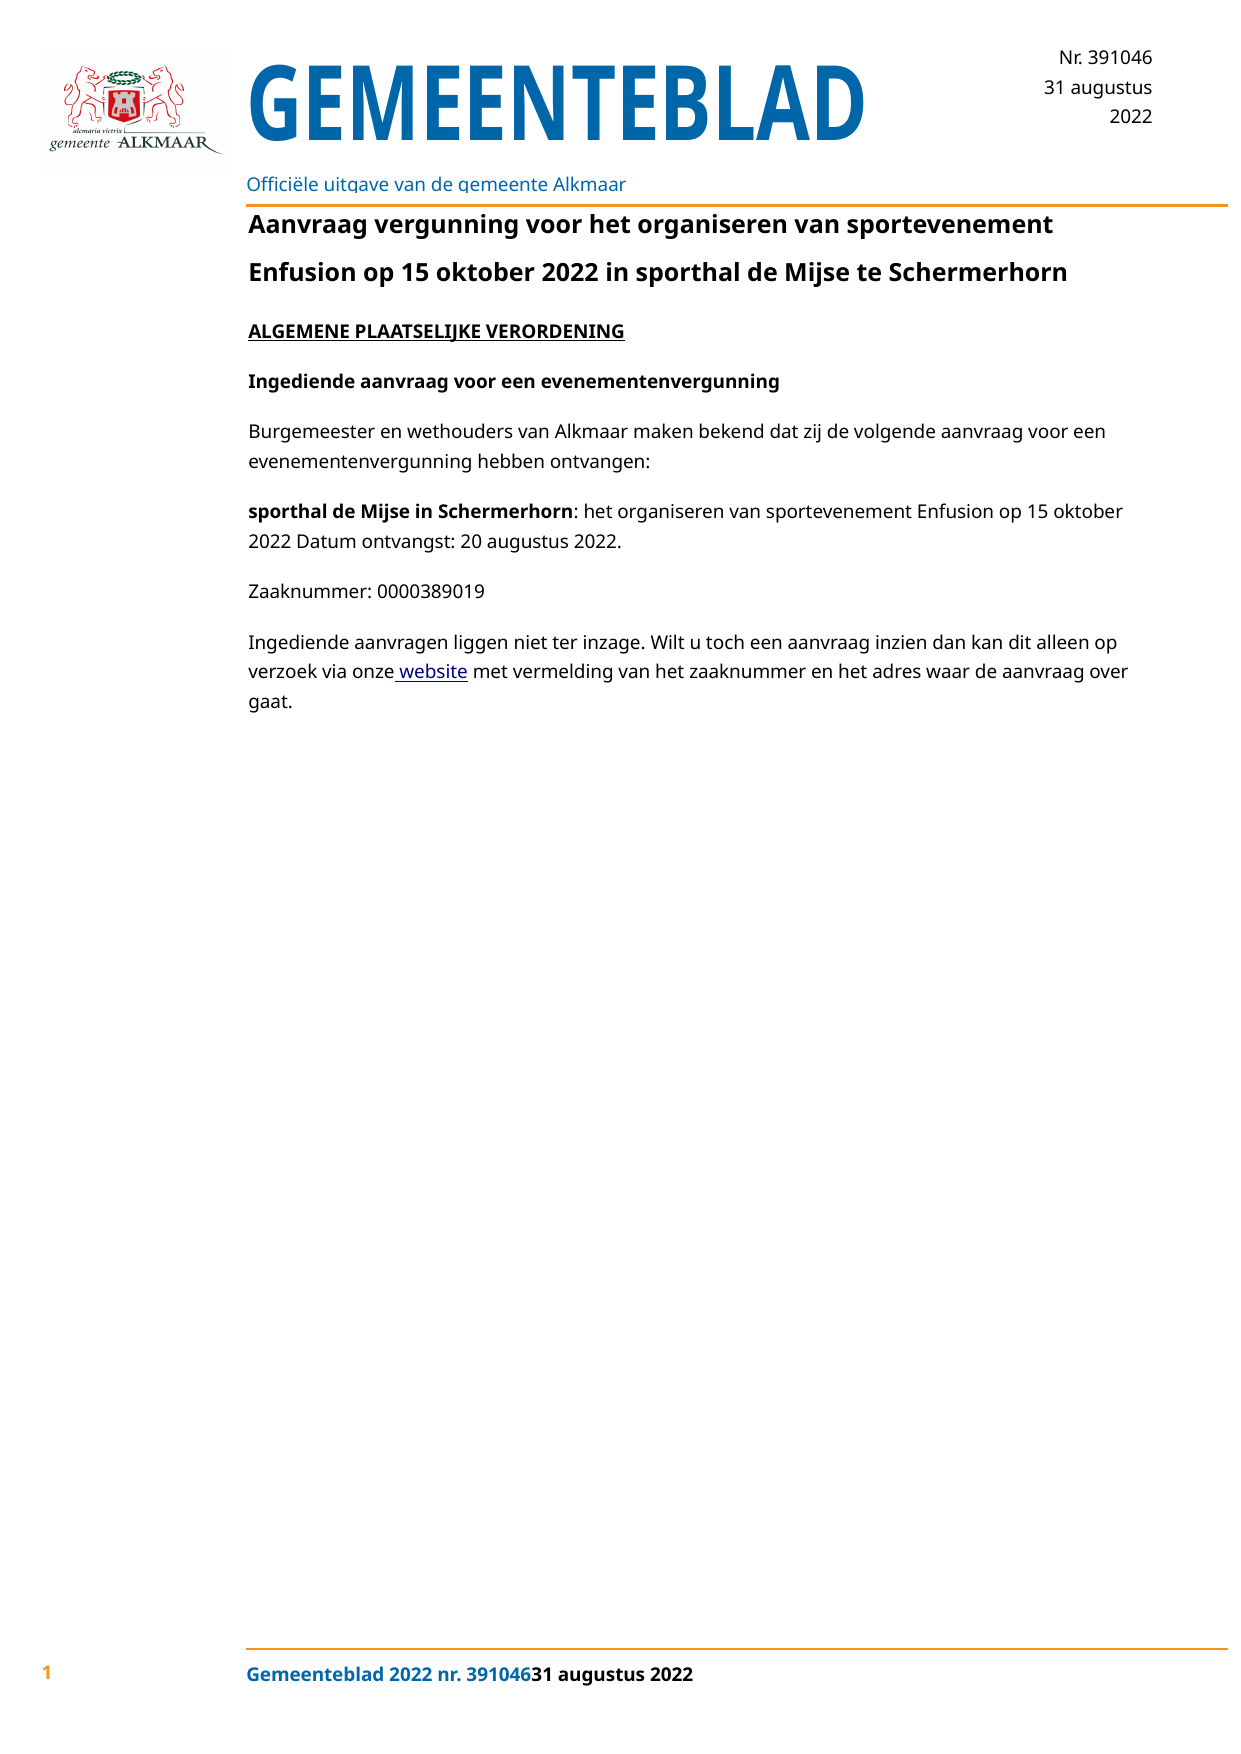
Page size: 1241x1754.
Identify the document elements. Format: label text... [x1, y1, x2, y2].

text Ingediende aanvraag voor een evenementenvergunning [248, 368, 1152, 394]
text Ingediende aanvragen liggen niet ter inzage. Wilt u toch een aanvraag inzien dan kan dit alleen op verzoek via onze website met vermelding van het zaaknummer en het adres waar de aanvraag over gaat. [248, 629, 1152, 714]
text Burgemeester en wethouders van Alkmaar maken bekend dat zij de volgende aanvraag voor een evenementenvergunning hebben ontvangen: [248, 419, 1152, 474]
picture [41, 47, 231, 172]
text sporthal de Mijse in Schermerhorn: het organiseren van sportevenement Enfusion op 15 oktober 2022 Datum ontvangst: 20 augustus 2022. [248, 499, 1152, 554]
text Aanvraag vergunning voor het organiseren van sportevenement Enfusion op 15 oktober 2022 in sporthal de Mijse te Schermerhorn [248, 207, 1152, 288]
text Zaaknummer: 0000389019 [248, 579, 1152, 604]
text ALGEMENE PLAATSELIJKE VERORDENING [248, 318, 1152, 344]
